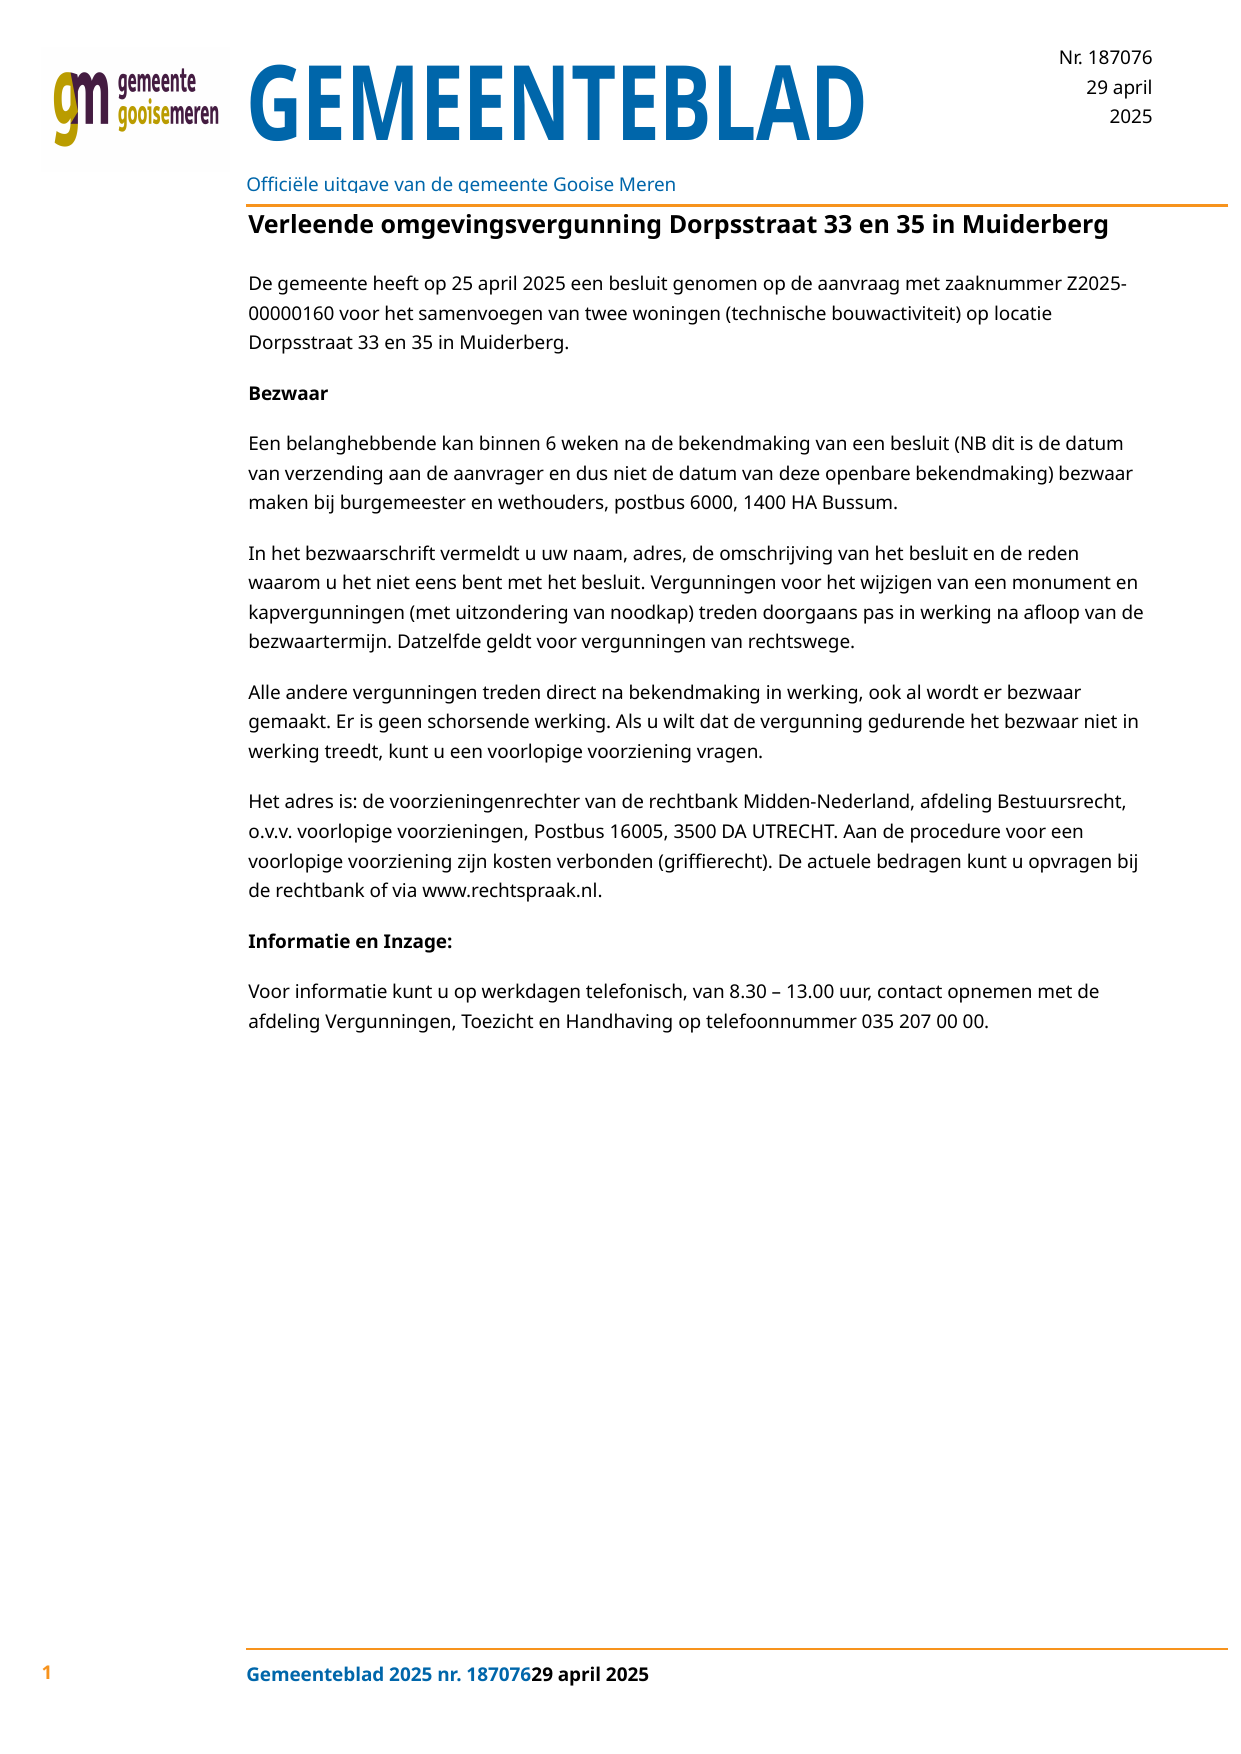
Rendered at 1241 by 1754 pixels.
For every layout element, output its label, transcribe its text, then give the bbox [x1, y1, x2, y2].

text Het adres is: de voorzieningenrechter van de rechtbank Midden-Nederland, afdeling Bestuursrecht, o.v.v. voorlopige voorzieningen, Postbus 16005, 3500 DA UTRECHT. Aan de procedure voor een voorlopige voorziening zijn kosten verbonden (griffierecht). De actuele bedragen kunt u opvragen bij de rechtbank of via www.rechtspraak.nl. [248, 789, 1152, 903]
text Voor informatie kunt u op werkdagen telefonisch, van 8.30 – 13.00 uur, contact opnemen met de afdeling Vergunningen, Toezicht en Handhaving op telefoonnummer 035 207 00 00. [248, 978, 1152, 1033]
picture [41, 47, 231, 172]
text Alle andere vergunningen treden direct na bekendmaking in werking, ook al wordt er bezwaar gemaakt. Er is geen schorsende werking. Als u wilt dat de vergunning gedurende het bezwaar niet in werking treedt, kunt u een voorlopige voorziening vragen. [248, 679, 1152, 764]
text De gemeente heeft op 25 april 2025 een besluit genomen op de aanvraag met zaaknummer Z2025-00000160 voor het samenvoegen van twee woningen (technische bouwactiviteit) op locatie Dorpsstraat 33 en 35 in Muiderberg. [248, 270, 1152, 355]
text Informatie en Inzage: [248, 928, 1152, 953]
text Een belanghebbende kan binnen 6 weken na de bekendmaking van een besluit (NB dit is de datum van verzending aan de aanvrager en dus niet de datum van deze openbare bekendmaking) bezwaar maken bij burgemeester en wethouders, postbus 6000, 1400 HA Bussum. [248, 430, 1152, 515]
text Verleende omgevingsvergunning Dorpsstraat 33 en 35 in Muiderberg [248, 207, 1152, 241]
text Bezwaar [248, 380, 1152, 406]
text In het bezwaarschrift vermeldt u uw naam, adres, de omschrijving van het besluit en de reden waarom u het niet eens bent met het besluit. Vergunningen voor het wijzigen van een monument en kapvergunningen (met uitzondering van noodkap) treden doorgaans pas in werking na afloop van de bezwaartermijn. Datzelfde geldt voor vergunningen van rechtswege. [248, 540, 1152, 654]
